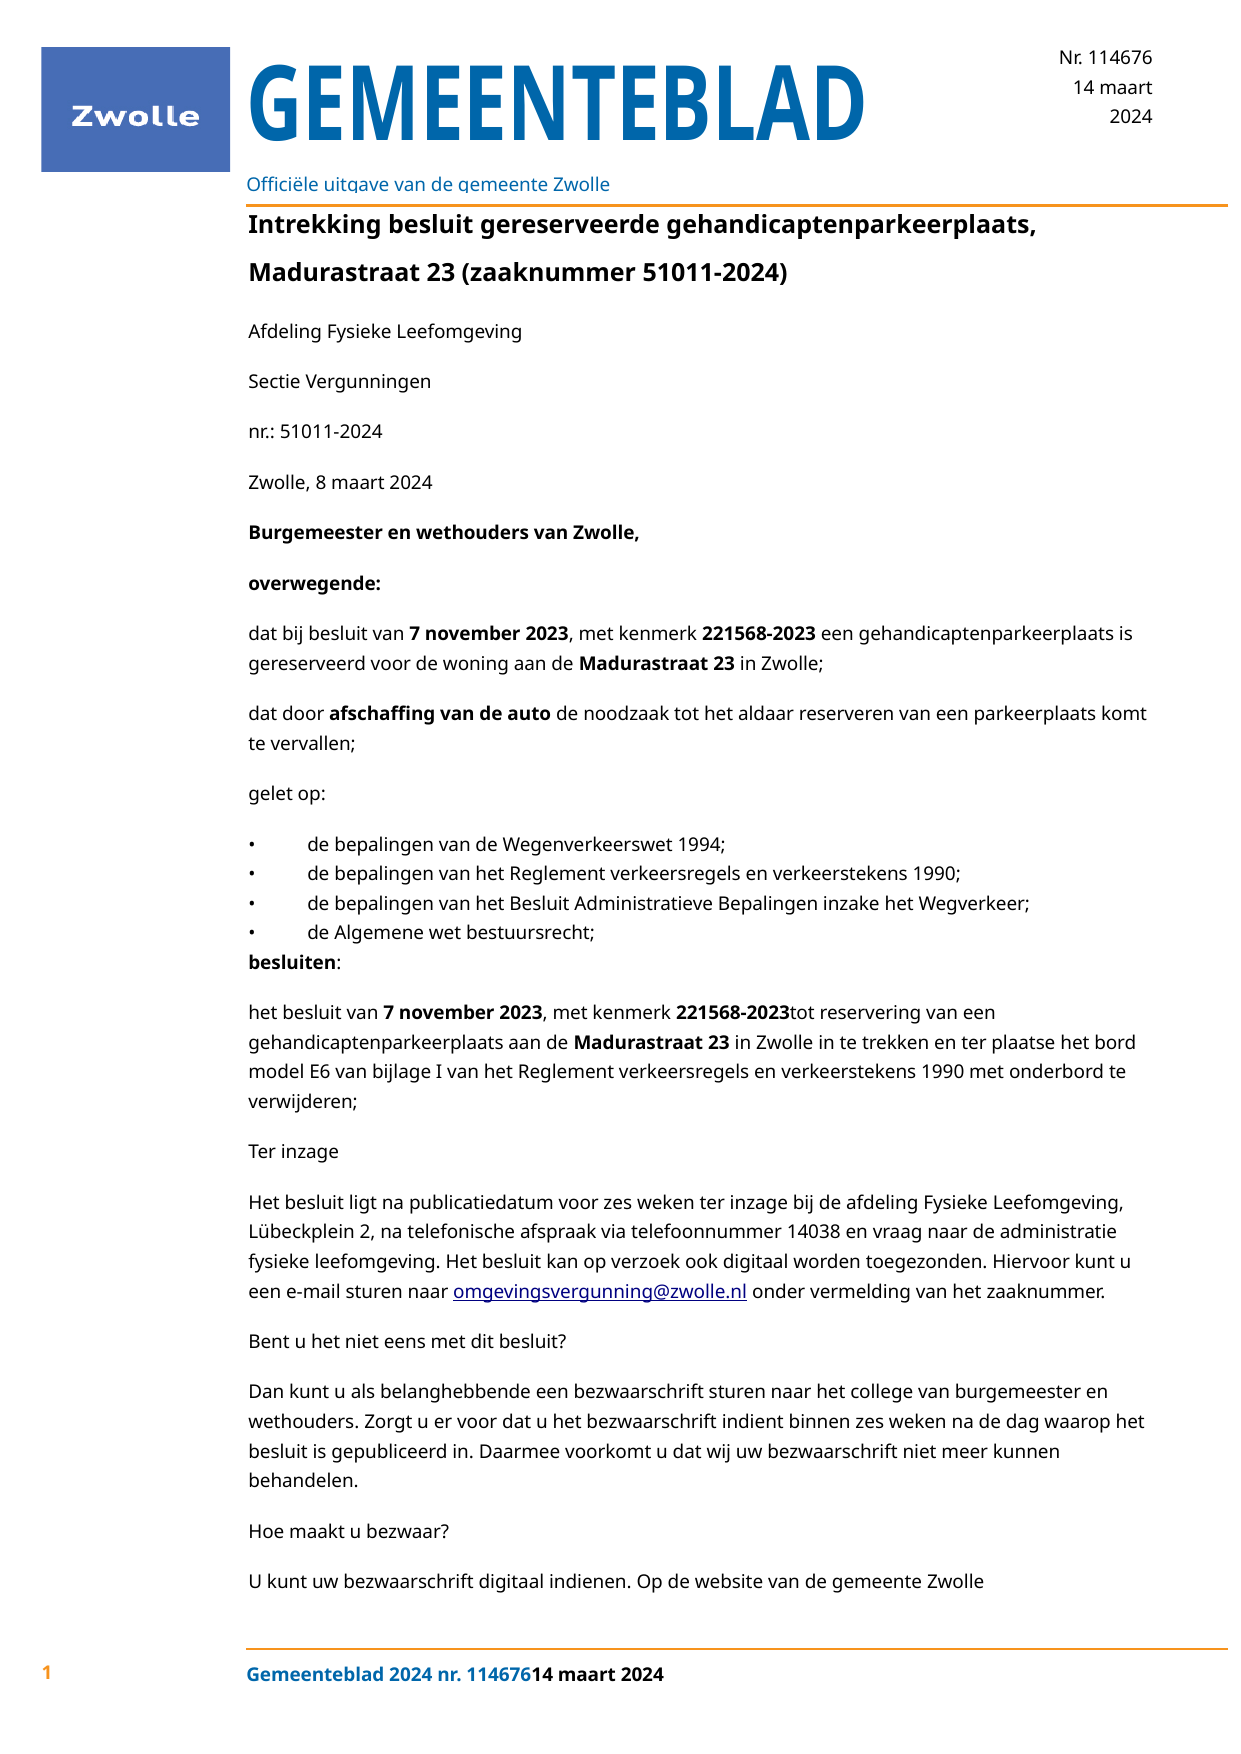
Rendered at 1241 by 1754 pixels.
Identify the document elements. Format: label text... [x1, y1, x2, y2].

text Burgemeester en wethouders van Zwolle, [248, 519, 1152, 545]
text Hoe maakt u bezwaar? [248, 1518, 1152, 1544]
text Intrekking besluit gereserveerde gehandicaptenparkeerplaats, Madurastraat 23 (zaaknummer 51011-2024) [248, 207, 1152, 288]
text gelet op: [248, 780, 1152, 806]
text nr.: 51011-2024 [248, 419, 1152, 444]
text dat door afschaffing van de auto de noodzaak tot het aldaar reserveren van een parkeerplaats komt te vervallen; [248, 700, 1152, 756]
list de bepalingen van het Reglement verkeersregels en verkeerstekens 1990; [248, 860, 1152, 886]
text Bent u het niet eens met dit besluit? [248, 1328, 1152, 1354]
text Afdeling Fysieke Leefomgeving [248, 318, 1152, 344]
list de bepalingen van de Wegenverkeerswet 1994; [248, 831, 1152, 857]
text Sectie Vergunningen [248, 368, 1152, 394]
list de bepalingen van het Besluit Administratieve Bepalingen inzake het Wegverkeer; [248, 890, 1152, 916]
text Het besluit ligt na publicatiedatum voor zes weken ter inzage bij de afdeling Fysieke Leefomgeving, Lübeckplein 2, na telefonische afspraak via telefoonnummer 14038 en vraag naar de administratie fysieke leefomgeving. Het besluit kan op verzoek ook digitaal worden toegezonden. Hiervoor kunt u een e-mail sturen naar omgevingsvergunning@zwolle.nl onder vermelding van het zaaknummer. [248, 1189, 1152, 1304]
list de Algemene wet bestuursrecht; [248, 919, 1152, 945]
text Ter inzage [248, 1139, 1152, 1164]
text Dan kunt u als belanghebbende een bezwaarschrift sturen naar het college van burgemeester en wethouders. Zorgt u er voor dat u het bezwaarschrift indient binnen zes weken na de dag waarop het besluit is gepubliceerd in. Daarmee voorkomt u dat wij uw bezwaarschrift niet meer kunnen behandelen. [248, 1379, 1152, 1493]
text U kunt uw bezwaarschrift digitaal indienen. Op de website van de gemeente Zwolle [248, 1568, 1152, 1594]
text overwegende: [248, 570, 1152, 596]
text het besluit van 7 november 2023, met kenmerk 221568-2023tot reservering van een gehandicaptenparkeerplaats aan de Madurastraat 23 in Zwolle in te trekken en ter plaatse het bord model E6 van bijlage I van het Reglement verkeersregels en verkeerstekens 1990 met onderbord te verwijderen; [248, 999, 1152, 1114]
text besluiten: [248, 949, 1152, 975]
picture [41, 47, 231, 172]
text dat bij besluit van 7 november 2023, met kenmerk 221568-2023 een gehandicaptenparkeerplaats is gereserveerd voor de woning aan de Madurastraat 23 in Zwolle; [248, 620, 1152, 676]
text Zwolle, 8 maart 2024 [248, 469, 1152, 495]
